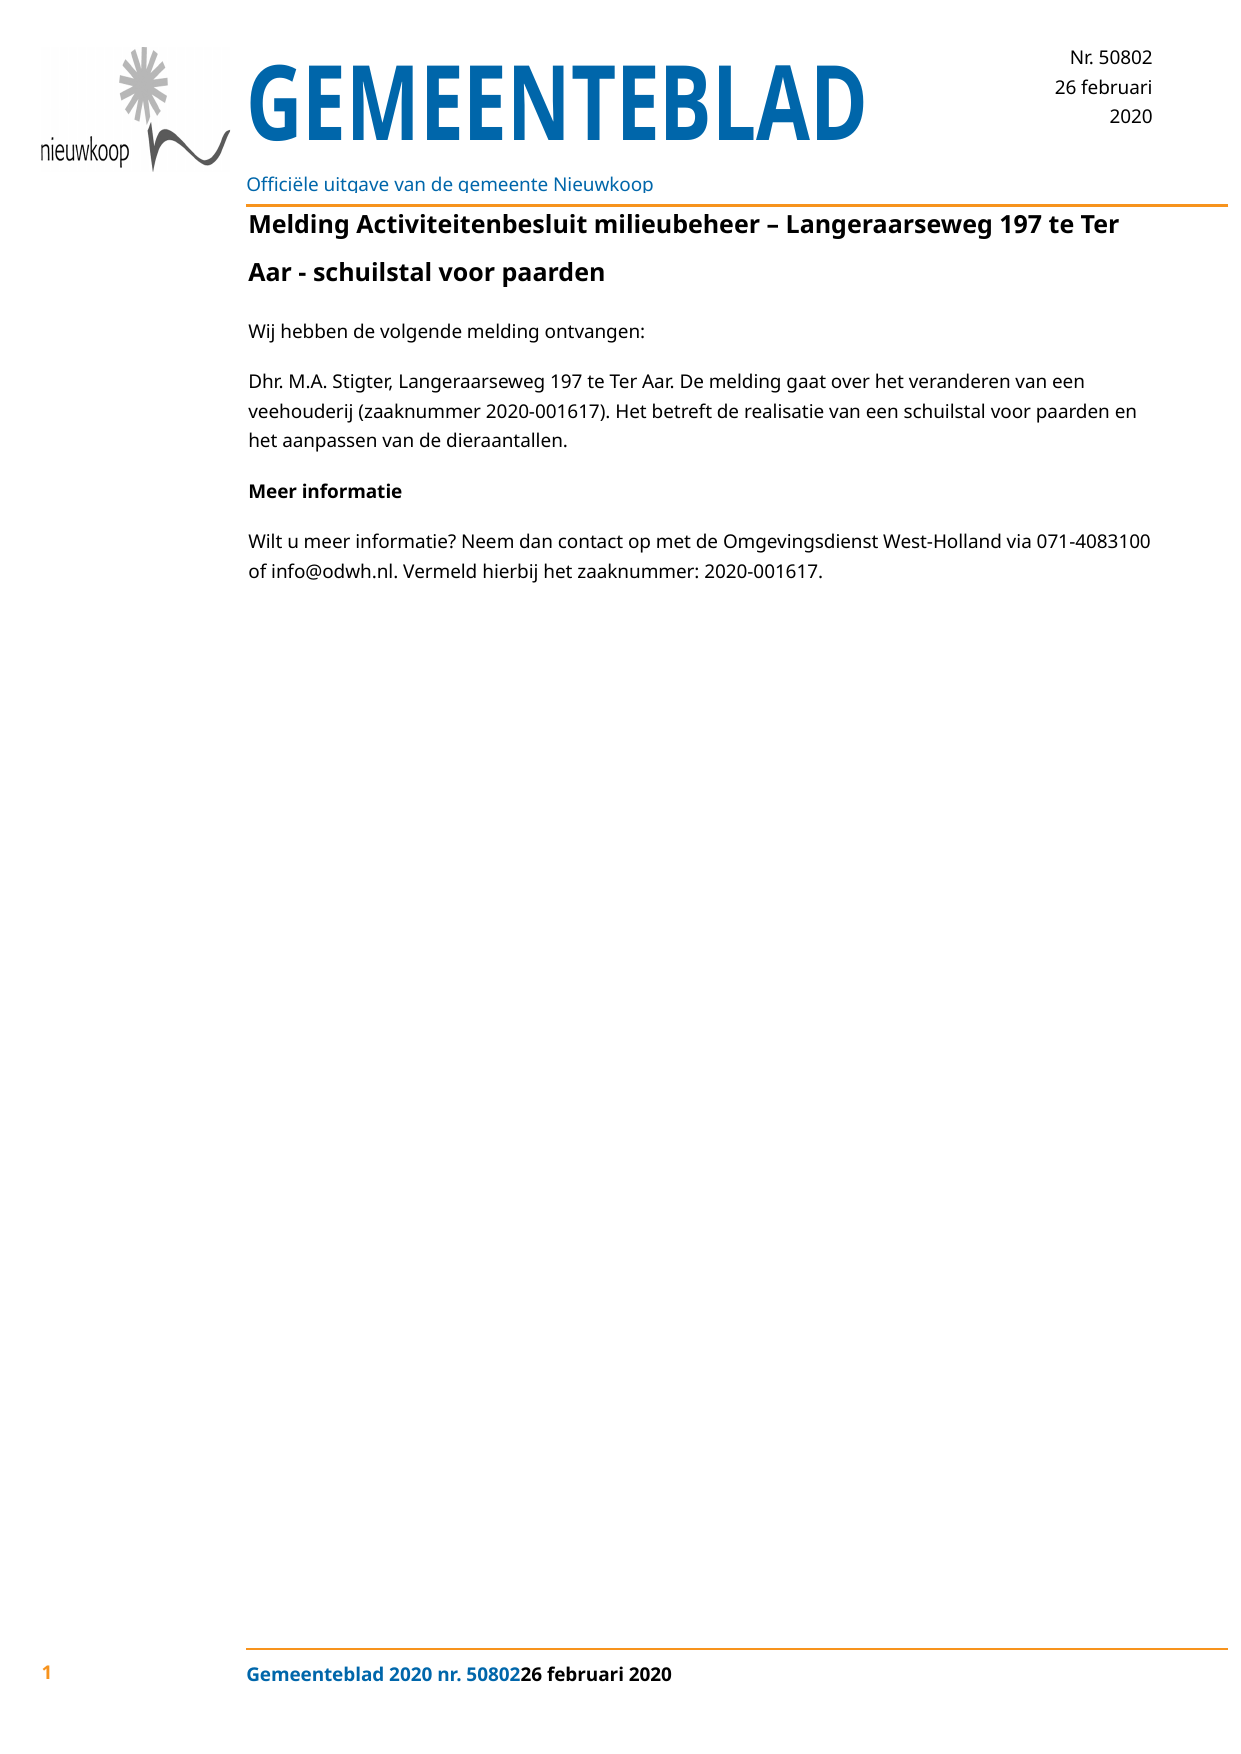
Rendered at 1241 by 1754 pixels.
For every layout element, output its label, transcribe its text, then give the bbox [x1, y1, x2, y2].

text Wilt u meer informatie? Neem dan contact op met de Omgevingsdienst West-Holland via 071‑4083100 of info@odwh.nl. Vermeld hierbij het zaaknummer: 2020-001617. [248, 528, 1152, 584]
text Melding Activiteitenbesluit milieubeheer – Langeraarseweg 197 te Ter Aar - schuilstal voor paarden [248, 207, 1152, 288]
text Meer informatie [248, 478, 1152, 504]
picture [41, 47, 231, 172]
text Wij hebben de volgende melding ontvangen: [248, 318, 1152, 344]
text Dhr. M.A. Stigter, Langeraarseweg 197 te Ter Aar. De melding gaat over het veranderen van een veehouderij (zaaknummer 2020-001617). Het betreft de realisatie van een schuilstal voor paarden en het aanpassen van de dieraantallen. [248, 368, 1152, 453]
